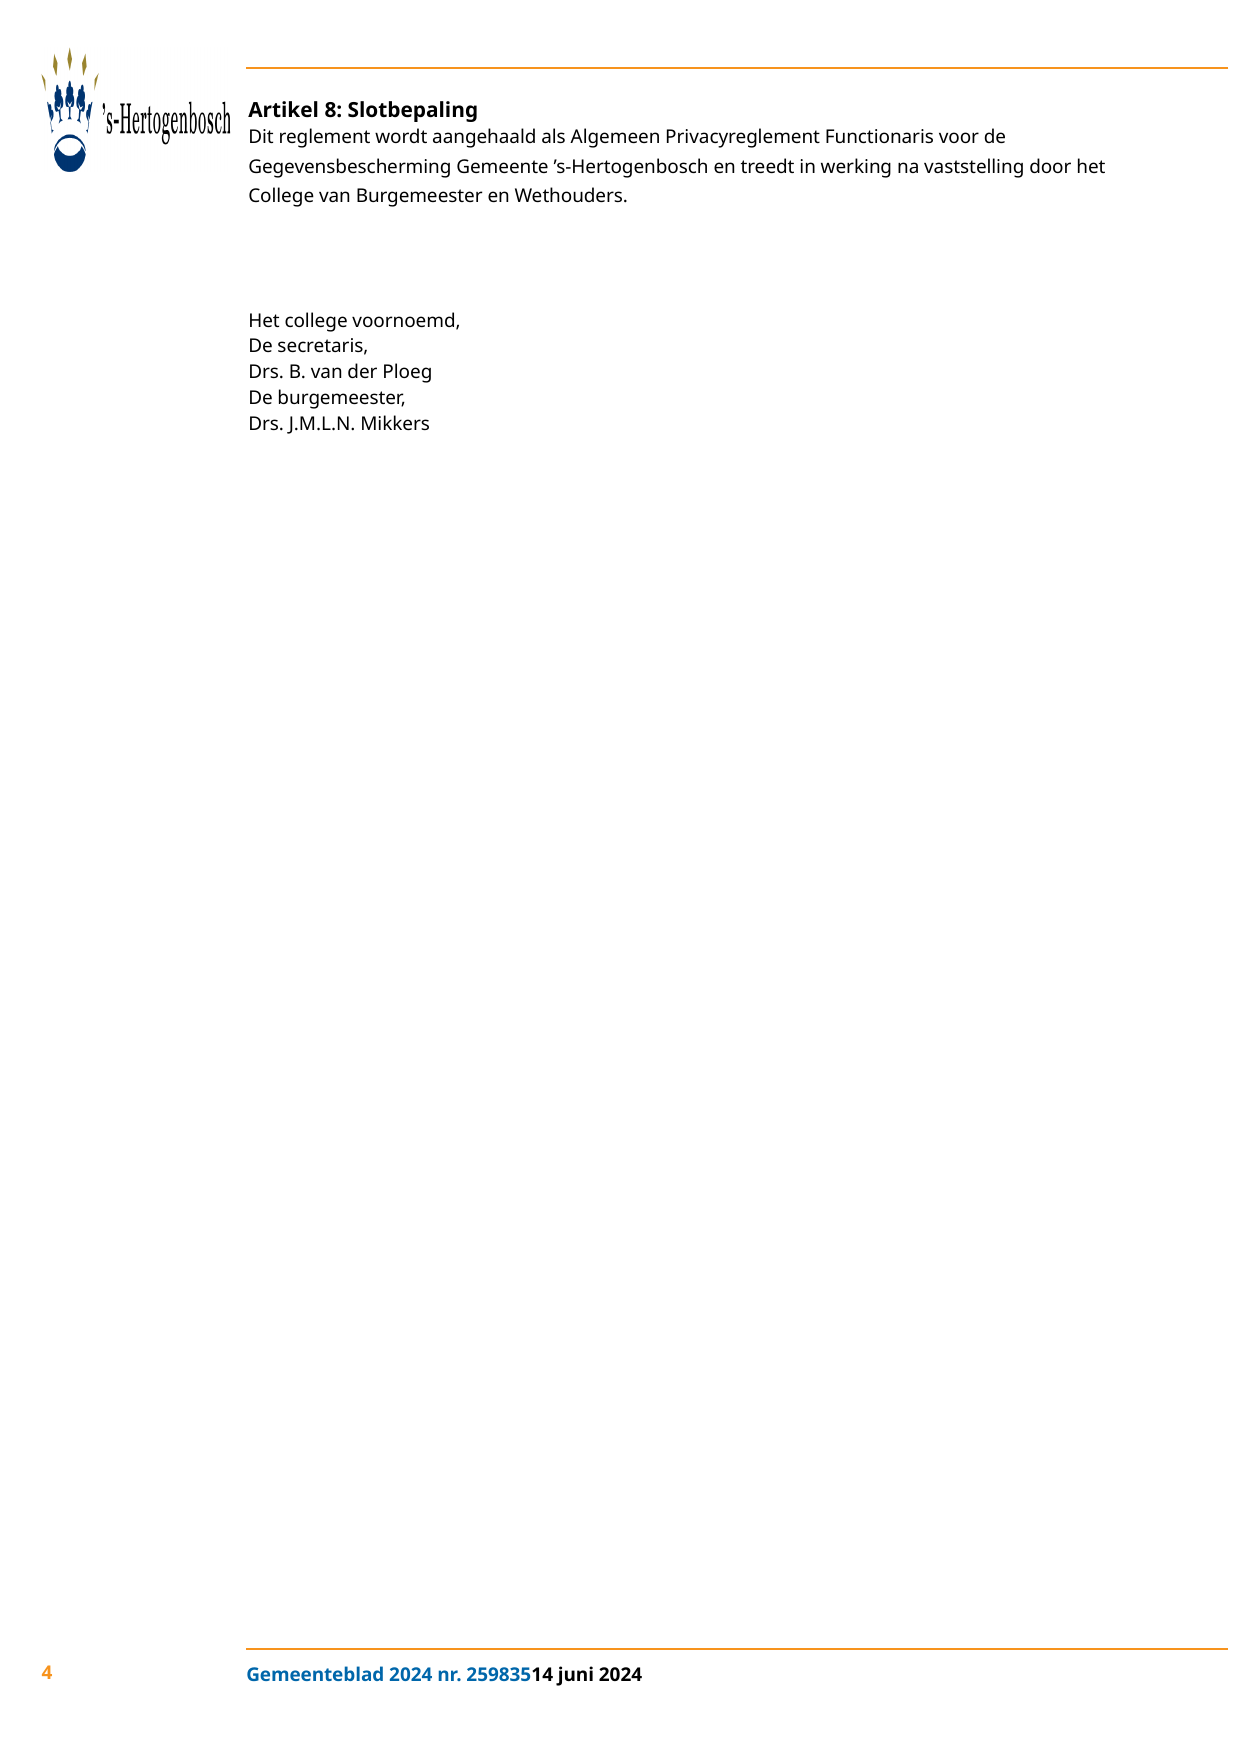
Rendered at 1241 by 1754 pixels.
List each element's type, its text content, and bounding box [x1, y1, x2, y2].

text De burgemeester, [248, 384, 1152, 410]
picture [41, 47, 231, 172]
text De secretaris, [248, 333, 1152, 358]
text Artikel 8: Slotbepaling [248, 95, 1152, 123]
text Drs. B. van der Ploeg [248, 358, 1152, 384]
text Het college voornoemd, [248, 307, 1152, 333]
text Drs. J.M.L.N. Mikkers [248, 410, 1152, 436]
text Dit reglement wordt aangehaald als Algemeen Privacyreglement Functionaris voor de Gegevensbescherming Gemeente ’s-Hertogenbosch en treedt in werking na vaststelling door het College van Burgemeester en Wethouders. [248, 123, 1152, 208]
